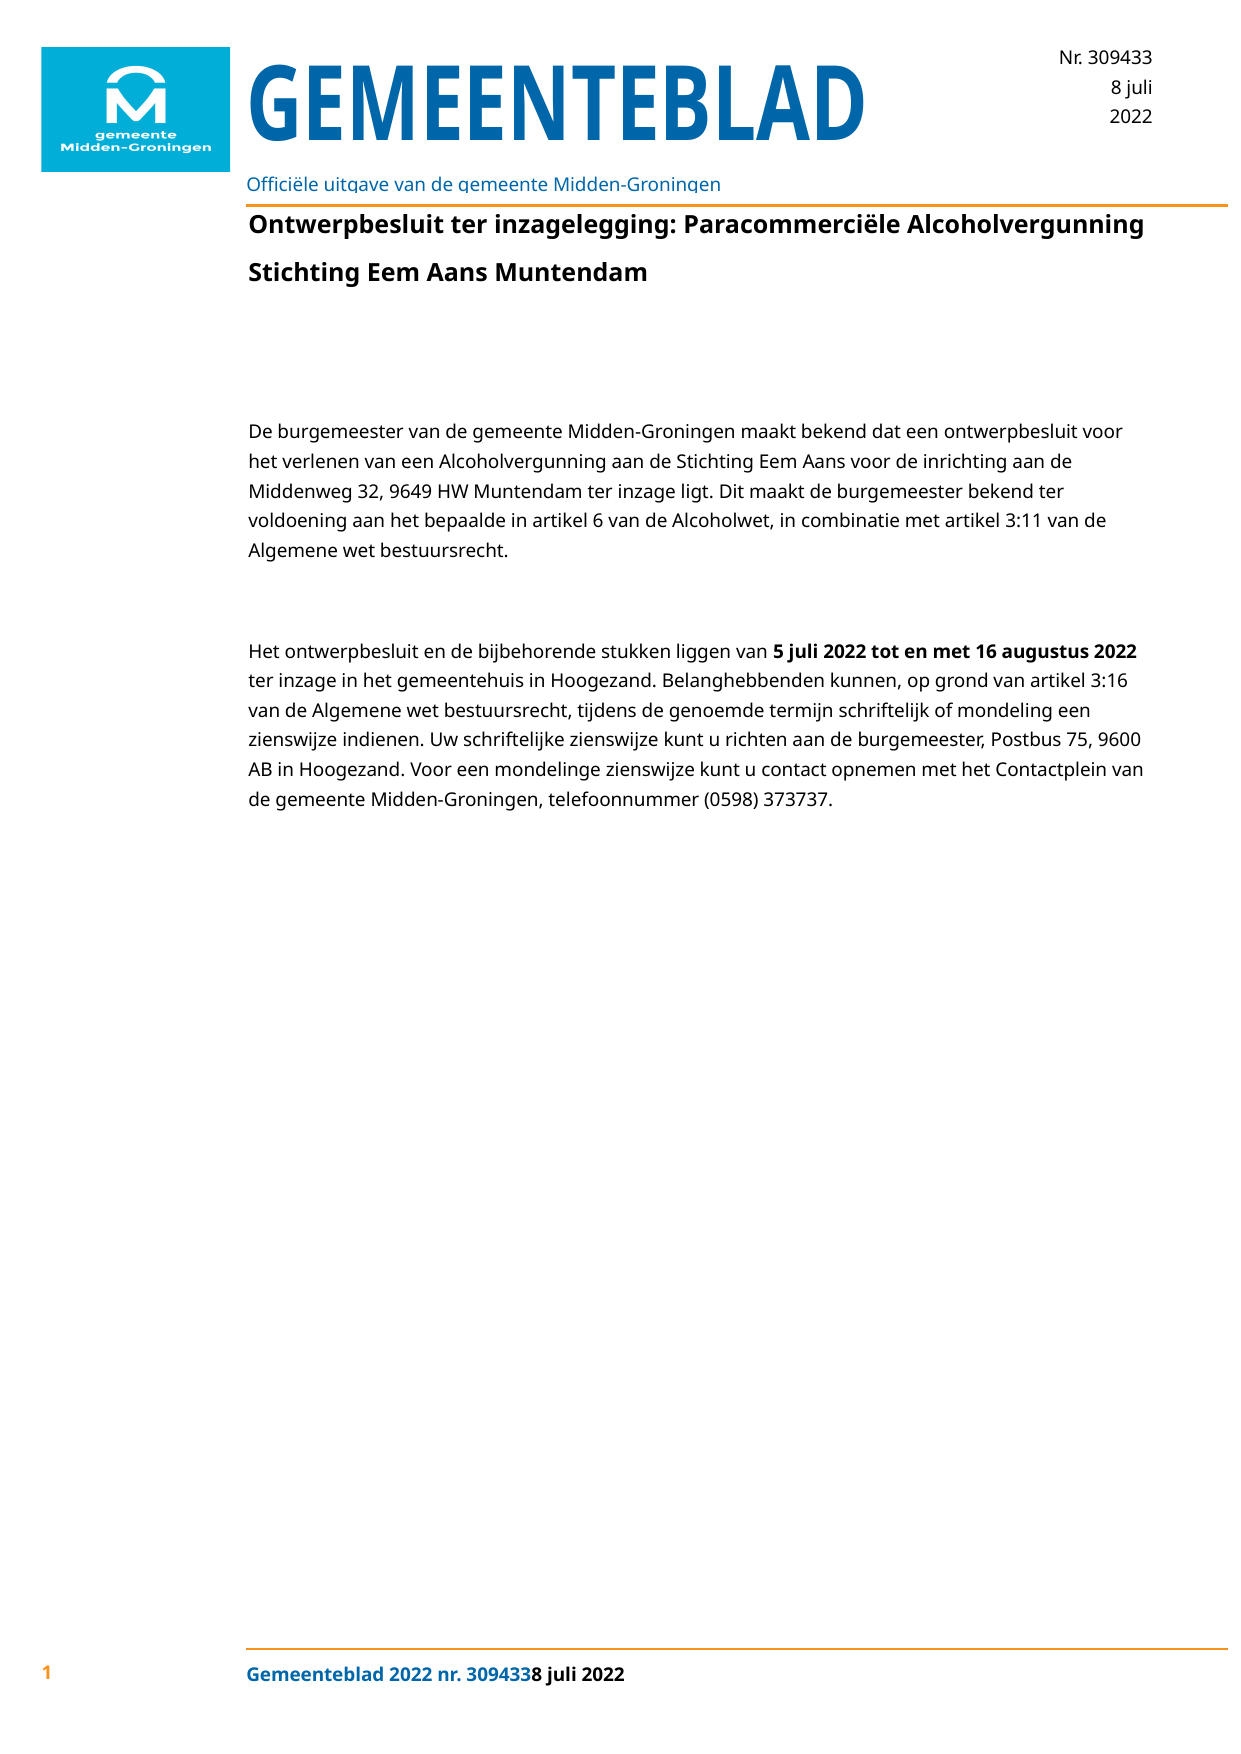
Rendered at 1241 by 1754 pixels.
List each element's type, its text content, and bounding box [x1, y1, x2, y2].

picture [108, 66, 164, 82]
picture [107, 89, 165, 122]
text Ontwerpbesluit ter inzagelegging: Paracommerciële Alcoholvergunning Stichting Eem Aans Muntendam [248, 207, 1152, 288]
text De burgemeester van de gemeente Midden-Groningen maakt bekend dat een ontwerpbesluit voor het verlenen van een Alcoholvergunning aan de Stichting Eem Aans voor de inrichting aan de Middenweg 32, 9649 HW Muntendam ter inzage ligt. Dit maakt de burgemeester bekend ter voldoening aan het bepaalde in artikel 6 van de Alcoholwet, in combinatie met artikel 3:11 van de Algemene wet bestuursrecht. [248, 419, 1152, 563]
picture [184, 146, 190, 153]
text Het ontwerpbesluit en de bijbehorende stukken liggen van 5 juli 2022 tot en met 16 augustus 2022 ter inzage in het gemeentehuis in Hoogezand. Belanghebbenden kunnen, op grond van artikel 3:16 van de Algemene wet bestuursrecht, tijdens de genoemde termijn schriftelijk of mondeling een zienswijze indienen. Uw schriftelijke zienswijze kunt u richten aan de burgemeester, Postbus 75, 9600 AB in Hoogezand. Voor een mondelinge zienswijze kunt u contact opnemen met het Contactplein van de gemeente Midden-Groningen, telefoonnummer (0598) 373737. [248, 638, 1152, 812]
